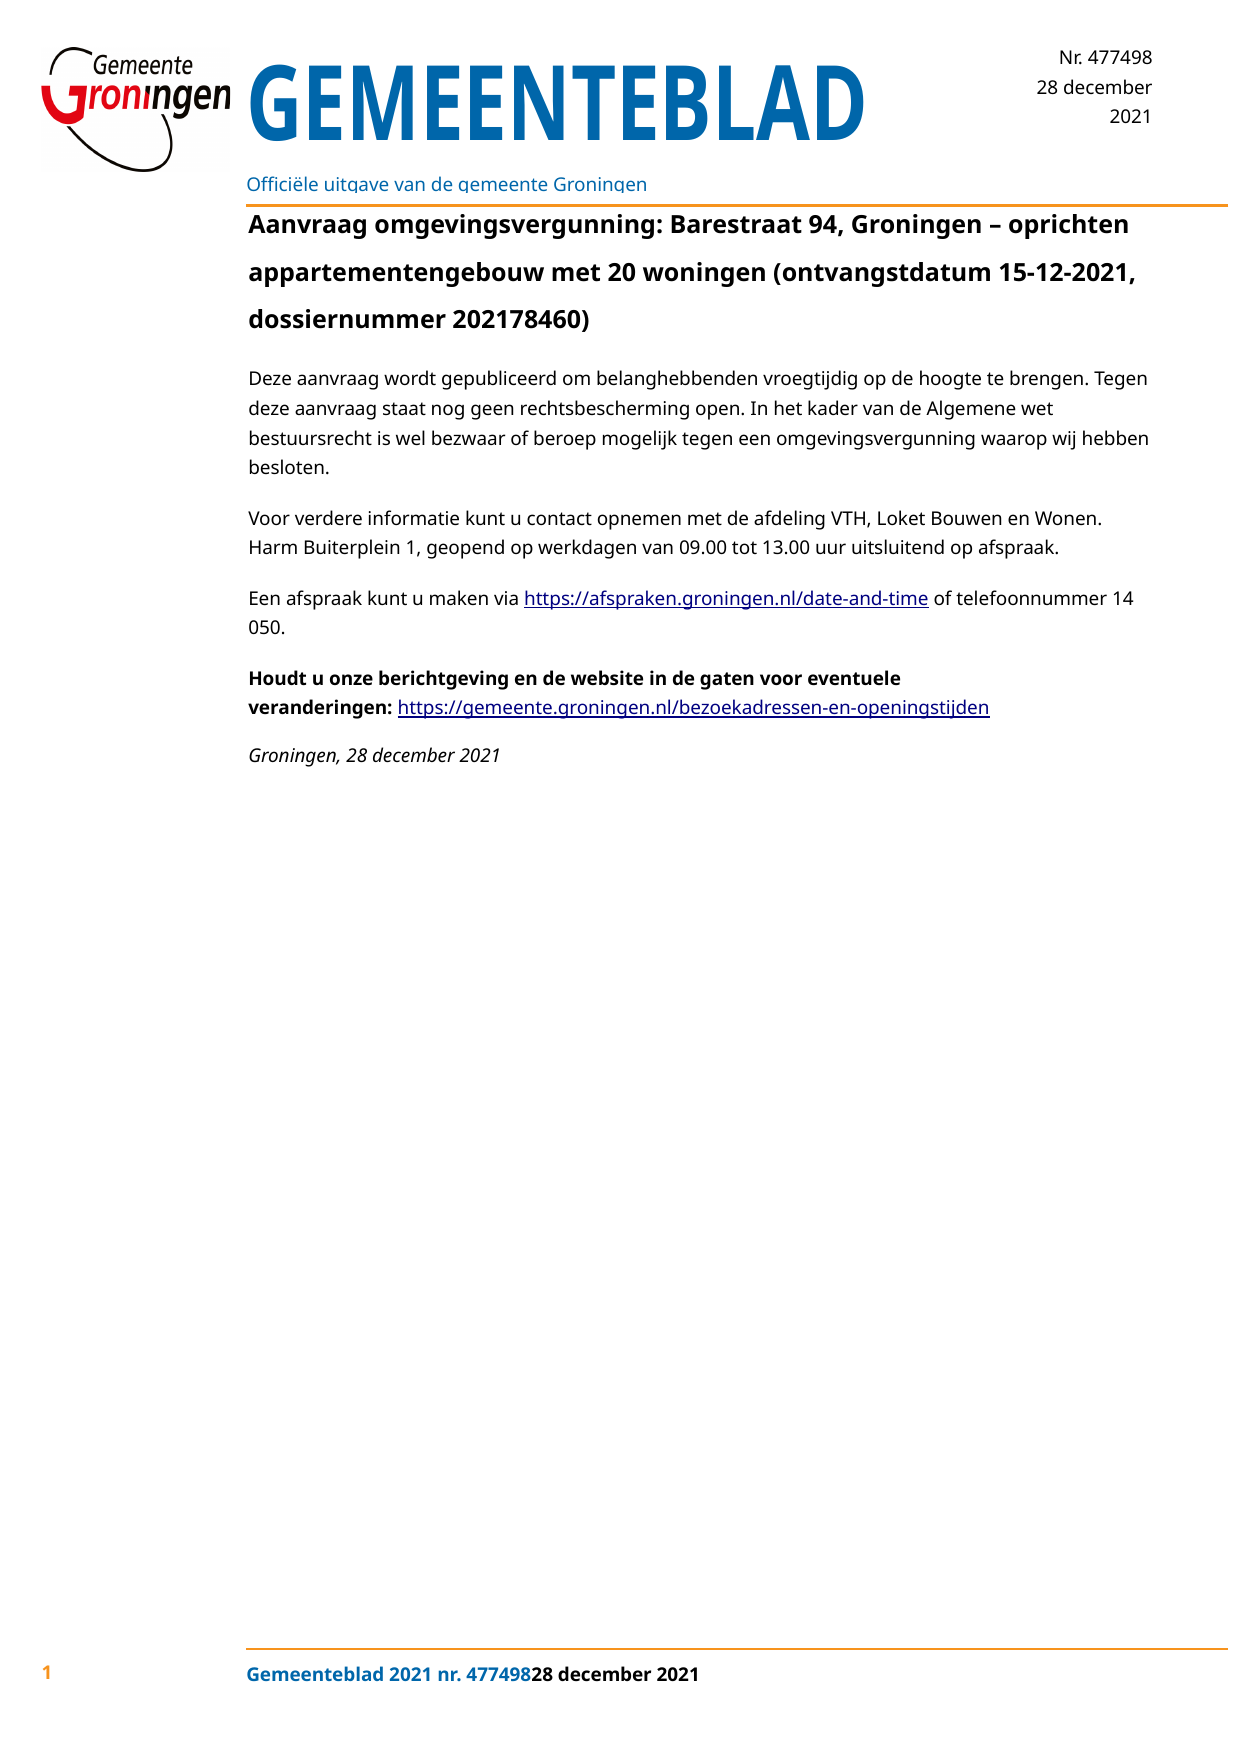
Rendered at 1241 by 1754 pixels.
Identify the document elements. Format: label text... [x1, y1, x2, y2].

picture [41, 47, 231, 172]
text Een afspraak kunt u maken via https://afspraken.groningen.nl/date-and-time of telefoonnummer 14 050. [248, 585, 1152, 640]
text Deze aanvraag wordt gepubliceerd om belanghebbenden vroegtijdig op de hoogte te brengen. Tegen deze aanvraag staat nog geen rechtsbescherming open. In het kader van de Algemene wet bestuursrecht is wel bezwaar of beroep mogelijk tegen een omgevingsvergunning waarop wij hebben besloten. [248, 366, 1152, 480]
text Aanvraag omgevingsvergunning: Barestraat 94, Groningen – oprichten appartementengebouw met 20 woningen (ontvangstdatum 15-12-2021, dossiernummer 202178460) [248, 207, 1152, 336]
text Houdt u onze berichtgeving en de website in de gaten voor eventuele veranderingen: https://gemeente.groningen.nl/bezoekadressen-en-openingstijden [248, 665, 1152, 720]
text Groningen, 28 december 2021 [248, 742, 1152, 768]
text Voor verdere informatie kunt u contact opnemen met de afdeling VTH, Loket Bouwen en Wonen. Harm Buiterplein 1, geopend op werkdagen van 09.00 tot 13.00 uur uitsluitend op afspraak. [248, 505, 1152, 560]
